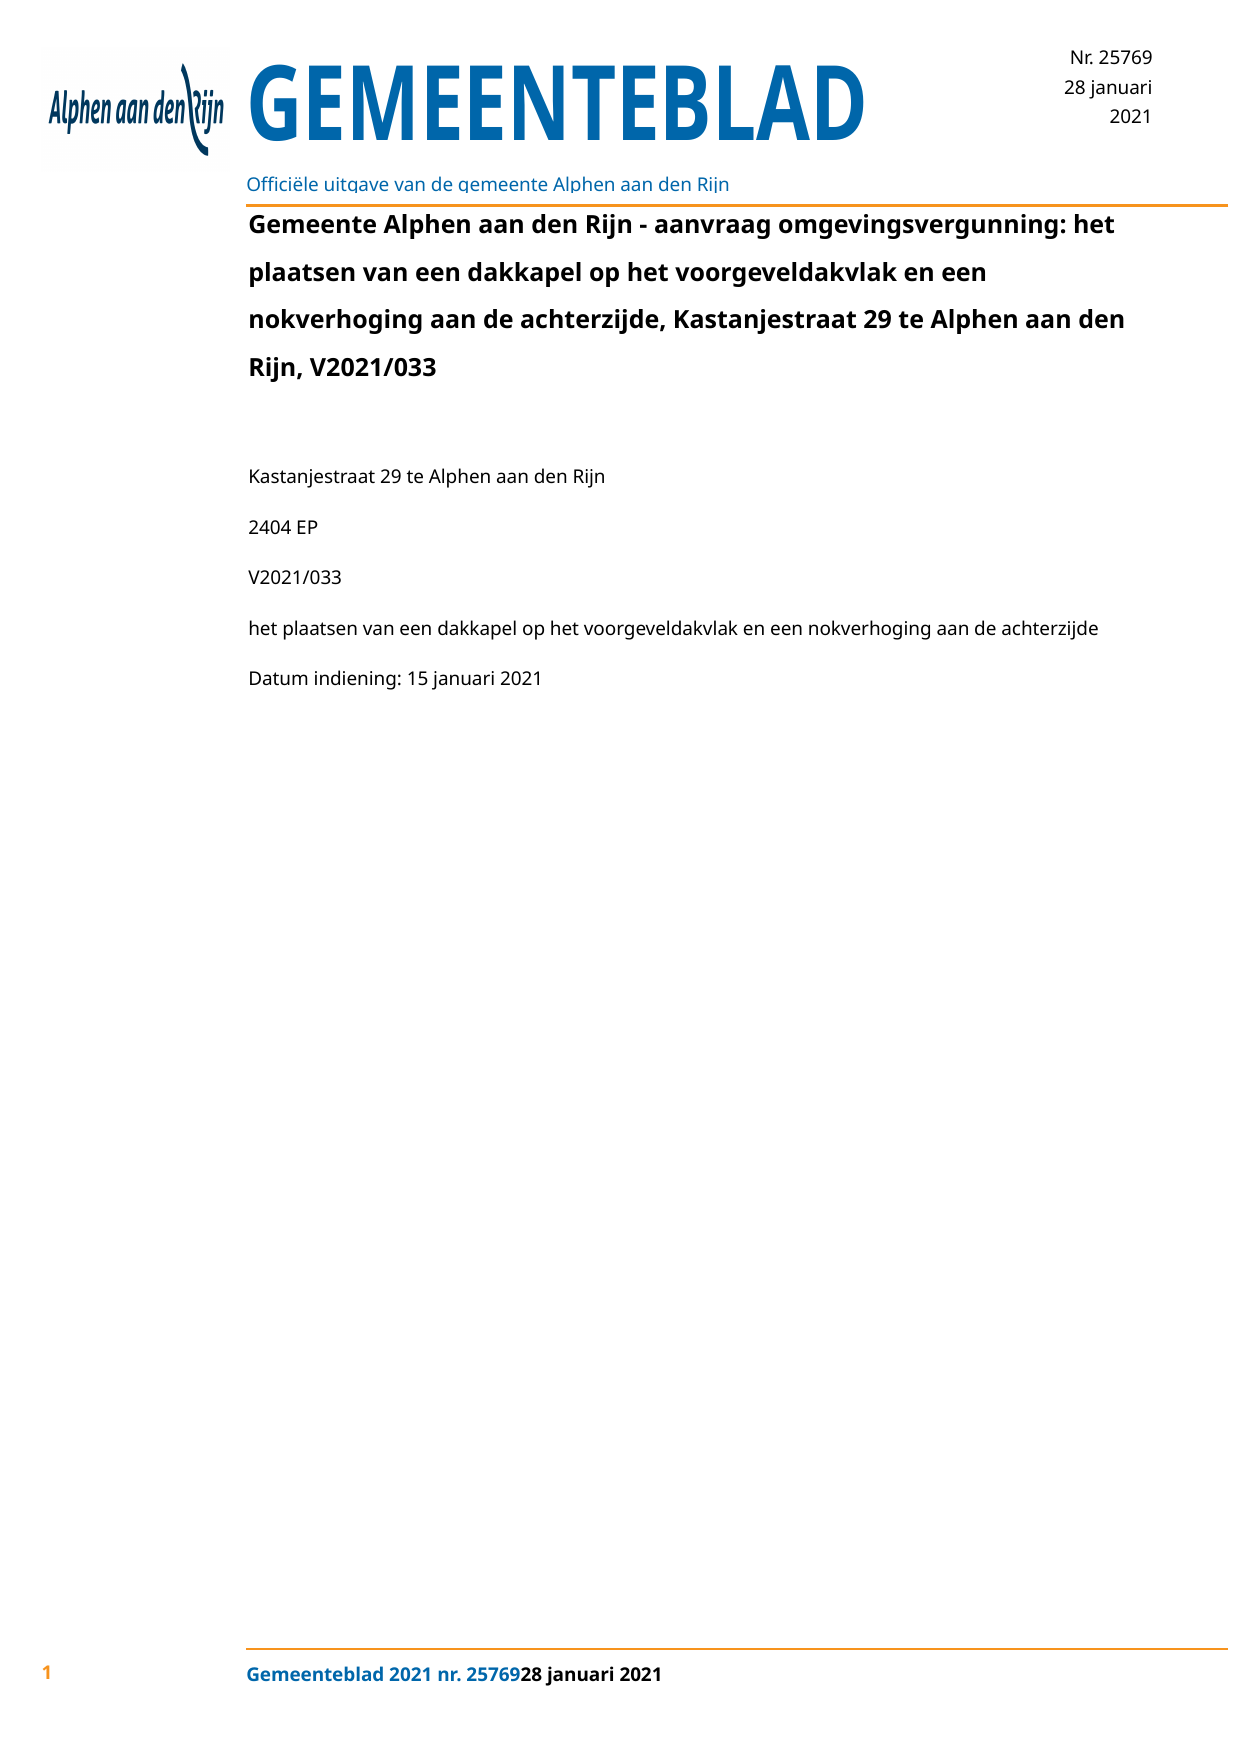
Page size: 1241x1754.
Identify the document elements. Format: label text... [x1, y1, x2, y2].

text V2021/033 [248, 564, 1152, 590]
text Kastanjestraat 29 te Alphen aan den Rijn [248, 463, 1152, 489]
text Gemeente Alphen aan den Rijn - aanvraag omgevingsvergunning: het plaatsen van een dakkapel op het voorgeveldakvlak en een nokverhoging aan de achterzijde, Kastanjestraat 29 te Alphen aan den Rijn, V2021/033 [248, 207, 1152, 384]
picture [41, 47, 231, 172]
text Datum indiening: 15 januari 2021 [248, 665, 1152, 691]
text het plaatsen van een dakkapel op het voorgeveldakvlak en een nokverhoging aan de achterzijde [248, 615, 1152, 641]
text 2404 EP [248, 514, 1152, 540]
